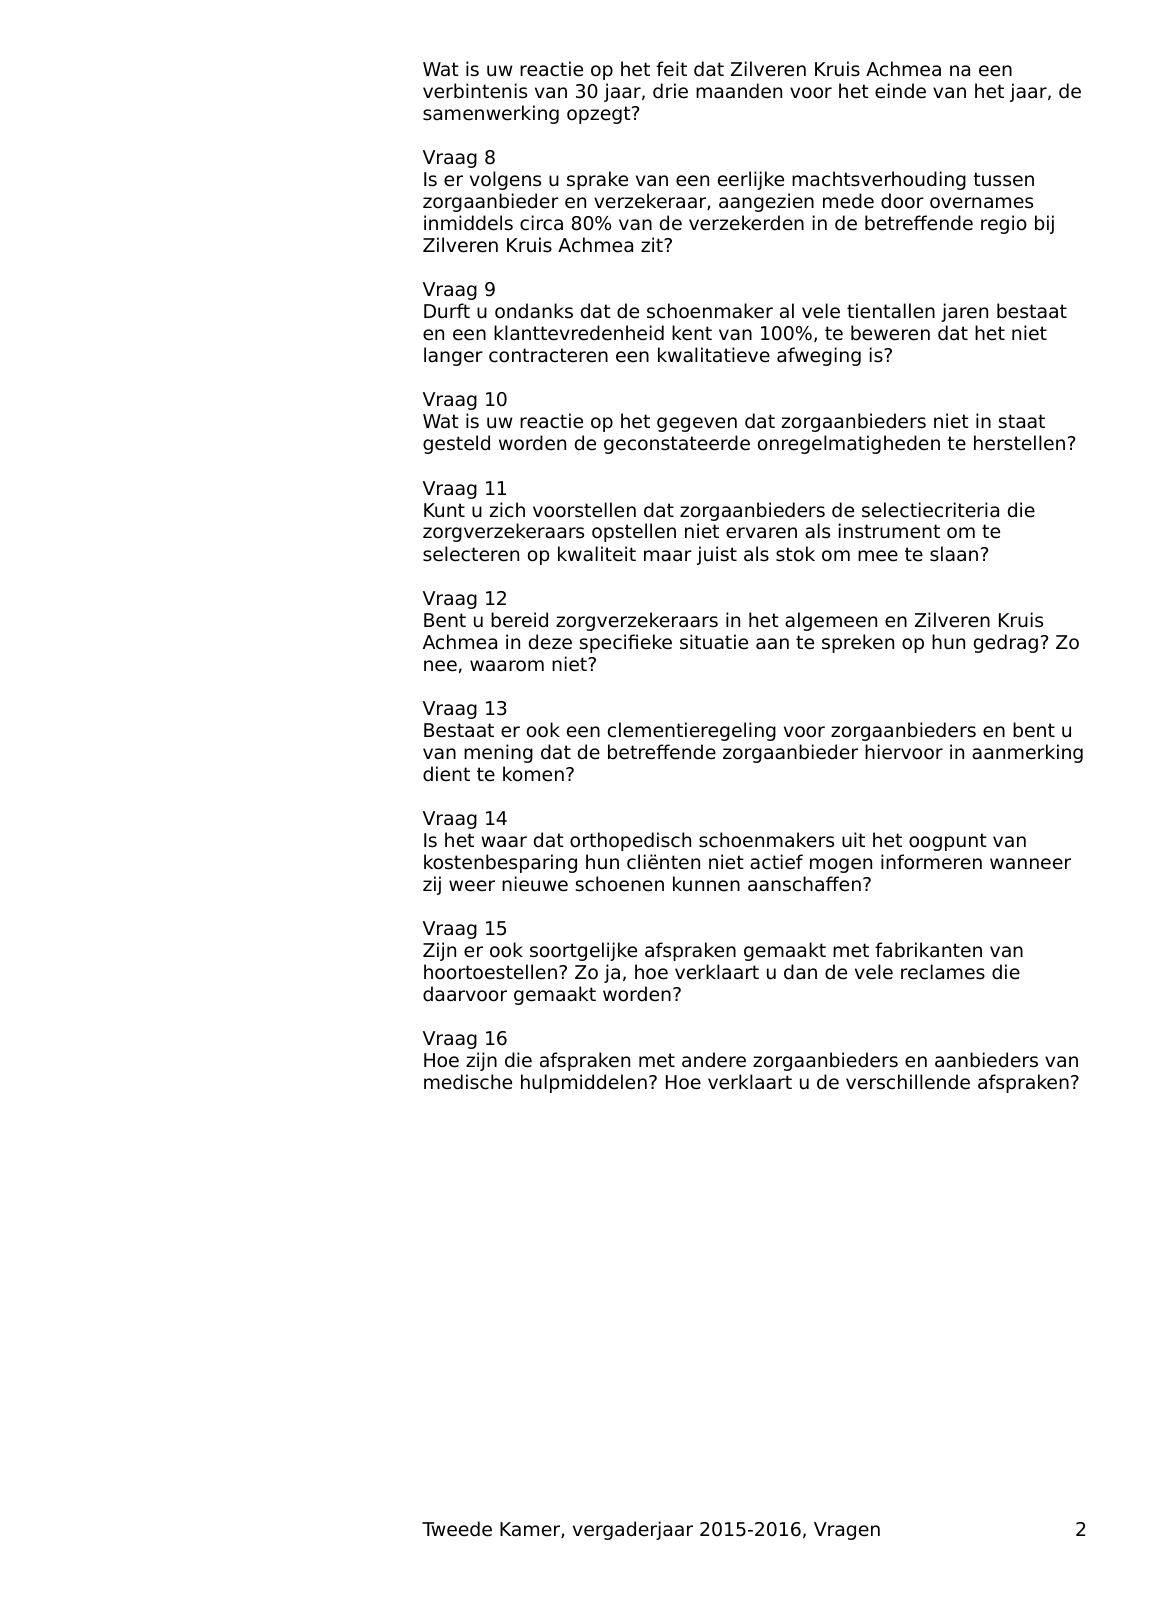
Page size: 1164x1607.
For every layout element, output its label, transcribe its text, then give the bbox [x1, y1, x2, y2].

text Vraag 14 [422, 808, 1087, 830]
text Is er volgens u sprake van een eerlijke machtsverhouding tussen zorgaanbieder en verzekeraar, aangezien mede door overnames inmiddels circa 80% van de verzekerden in de betreffende regio bij Zilveren Kruis Achmea zit? [422, 169, 1087, 257]
text Is het waar dat orthopedisch schoenmakers uit het oogpunt van kostenbesparing hun cliënten niet actief mogen informeren wanneer zij weer nieuwe schoenen kunnen aanschaffen? [422, 830, 1087, 896]
text Vraag 16 [422, 1028, 1087, 1050]
text Kunt u zich voorstellen dat zorgaanbieders de selectiecriteria die zorgverzekeraars opstellen niet ervaren als instrument om te selecteren op kwaliteit maar juist als stok om mee te slaan? [422, 499, 1087, 565]
text Wat is uw reactie op het feit dat Zilveren Kruis Achmea na een verbintenis van 30 jaar, drie maanden voor het einde van het jaar, de samenwerking opzegt? [422, 59, 1087, 125]
text Vraag 15 [422, 918, 1087, 940]
text Vraag 9 [422, 279, 1087, 301]
text Bent u bereid zorgverzekeraars in het algemeen en Zilveren Kruis Achmea in deze specifieke situatie aan te spreken op hun gedrag? Zo nee, waarom niet? [422, 609, 1087, 676]
text Vraag 10 [422, 389, 1087, 411]
text Vraag 8 [422, 147, 1087, 169]
text Bestaat er ook een clementieregeling voor zorgaanbieders en bent u van mening dat de betreffende zorgaanbieder hiervoor in aanmerking dient te komen? [422, 720, 1087, 786]
text Durft u ondanks dat de schoenmaker al vele tientallen jaren bestaat en een klanttevredenheid kent van 100%, te beweren dat het niet langer contracteren een kwalitatieve afweging is? [422, 301, 1087, 367]
text Vraag 11 [422, 477, 1087, 499]
text Zijn er ook soortgelijke afspraken gemaakt met fabrikanten van hoortoestellen? Zo ja, hoe verklaart u dan de vele reclames die daarvoor gemaakt worden? [422, 940, 1087, 1006]
text Vraag 12 [422, 588, 1087, 609]
text Vraag 13 [422, 698, 1087, 720]
text Hoe zijn die afspraken met andere zorgaanbieders en aanbieders van medische hulpmiddelen? Hoe verklaart u de verschillende afspraken? [422, 1050, 1087, 1094]
text Wat is uw reactie op het gegeven dat zorgaanbieders niet in staat gesteld worden de geconstateerde onregelmatigheden te herstellen? [422, 411, 1087, 455]
